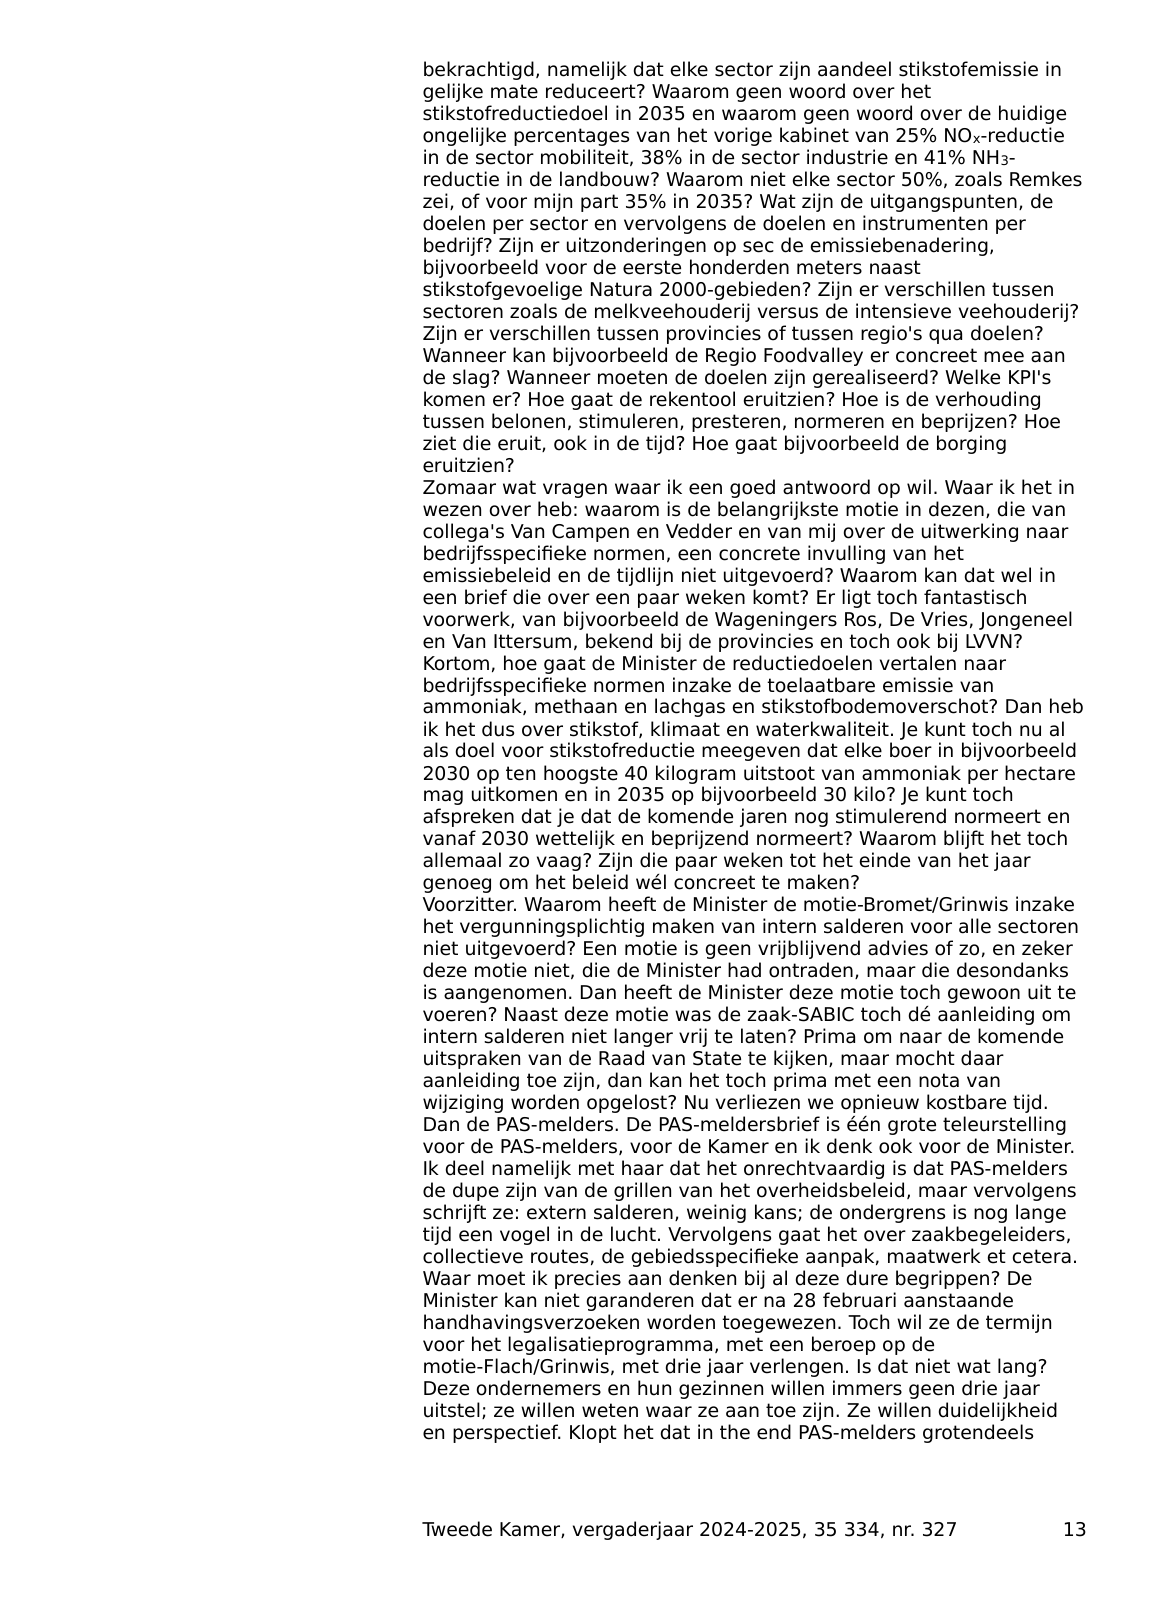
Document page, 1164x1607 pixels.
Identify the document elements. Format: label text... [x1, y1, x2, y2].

text Zomaar wat vragen waar ik een goed antwoord op wil. Waar ik het in wezen over heb: waarom is de belangrijkste motie in dezen, die van collega's Van Campen en Vedder en van mij over de uitwerking naar bedrijfsspecifieke normen, een concrete invulling van het emissiebeleid en de tijdlijn niet uitgevoerd? Waarom kan dat wel in een brief die over een paar weken komt? Er ligt toch fantastisch voorwerk, van bijvoorbeeld de Wageningers Ros, De Vries, Jongeneel en Van Ittersum, bekend bij de provincies en toch ook bij LVVN? Kortom, hoe gaat de Minister de reductiedoelen vertalen naar bedrijfsspecifieke normen inzake de toelaatbare emissie van ammoniak, methaan en lachgas en stikstofbodemoverschot? Dan heb ik het dus over stikstof, klimaat en waterkwaliteit. Je kunt toch nu al als doel voor stikstofreductie meegeven dat elke boer in bijvoorbeeld 2030 op ten hoogste 40 kilogram uitstoot van ammoniak per hectare mag uitkomen en in 2035 op bijvoorbeeld 30 kilo? Je kunt toch afspreken dat je dat de komende jaren nog stimulerend normeert en vanaf 2030 wettelijk en beprijzend normeert? Waarom blijft het toch allemaal zo vaag? Zijn die paar weken tot het einde van het jaar genoeg om het beleid wél concreet te maken? [422, 477, 1087, 894]
text Dan de PAS-melders. De PAS-meldersbrief is één grote teleurstelling voor de PAS-melders, voor de Kamer en ik denk ook voor de Minister. Ik deel namelijk met haar dat het onrechtvaardig is dat PAS-melders de dupe zijn van de grillen van het overheidsbeleid, maar vervolgens schrijft ze: extern salderen, weinig kans; de ondergrens is nog lange tijd een vogel in de lucht. Vervolgens gaat het over zaakbegeleiders, collectieve routes, de gebiedsspecifieke aanpak, maatwerk et cetera. Waar moet ik precies aan denken bij al deze dure begrippen? De Minister kan niet garanderen dat er na 28 februari aanstaande handhavingsverzoeken worden toegewezen. Toch wil ze de termijn voor het legalisatieprogramma, met een beroep op de motie-Flach/Grinwis, met drie jaar verlengen. Is dat niet wat lang? Deze ondernemers en hun gezinnen willen immers geen drie jaar uitstel; ze willen weten waar ze aan toe zijn. Ze willen duidelijkheid en perspectief. Klopt het dat in the end PAS-melders grotendeels [422, 1114, 1087, 1444]
text Voorzitter. Waarom heeft de Minister de motie-Bromet/Grinwis inzake het vergunningsplichtig maken van intern salderen voor alle sectoren niet uitgevoerd? Een motie is geen vrijblijvend advies of zo, en zeker deze motie niet, die de Minister had ontraden, maar die desondanks is aangenomen. Dan heeft de Minister deze motie toch gewoon uit te voeren? Naast deze motie was de zaak-SABIC toch dé aanleiding om intern salderen niet langer vrij te laten? Prima om naar de komende uitspraken van de Raad van State te kijken, maar mocht daar aanleiding toe zijn, dan kan het toch prima met een nota van wijziging worden opgelost? Nu verliezen we opnieuw kostbare tijd. [422, 894, 1087, 1114]
text bekrachtigd, namelijk dat elke sector zijn aandeel stikstofemissie in gelijke mate reduceert? Waarom geen woord over het stikstofreductiedoel in 2035 en waarom geen woord over de huidige ongelijke percentages van het vorige kabinet van 25% NOx-reductie in de sector mobiliteit, 38% in de sector industrie en 41% NH3-reductie in de landbouw? Waarom niet elke sector 50%, zoals Remkes zei, of voor mijn part 35% in 2035? Wat zijn de uitgangspunten, de doelen per sector en vervolgens de doelen en instrumenten per bedrijf? Zijn er uitzonderingen op sec de emissiebenadering, bijvoorbeeld voor de eerste honderden meters naast stikstofgevoelige Natura 2000-gebieden? Zijn er verschillen tussen sectoren zoals de melkveehouderij versus de intensieve veehouderij? Zijn er verschillen tussen provincies of tussen regio's qua doelen? Wanneer kan bijvoorbeeld de Regio Foodvalley er concreet mee aan de slag? Wanneer moeten de doelen zijn gerealiseerd? Welke KPI's komen er? Hoe gaat de rekentool eruitzien? Hoe is de verhouding tussen belonen, stimuleren, presteren, normeren en beprijzen? Hoe ziet die eruit, ook in de tijd? Hoe gaat bijvoorbeeld de borging eruitzien? [422, 59, 1087, 477]
